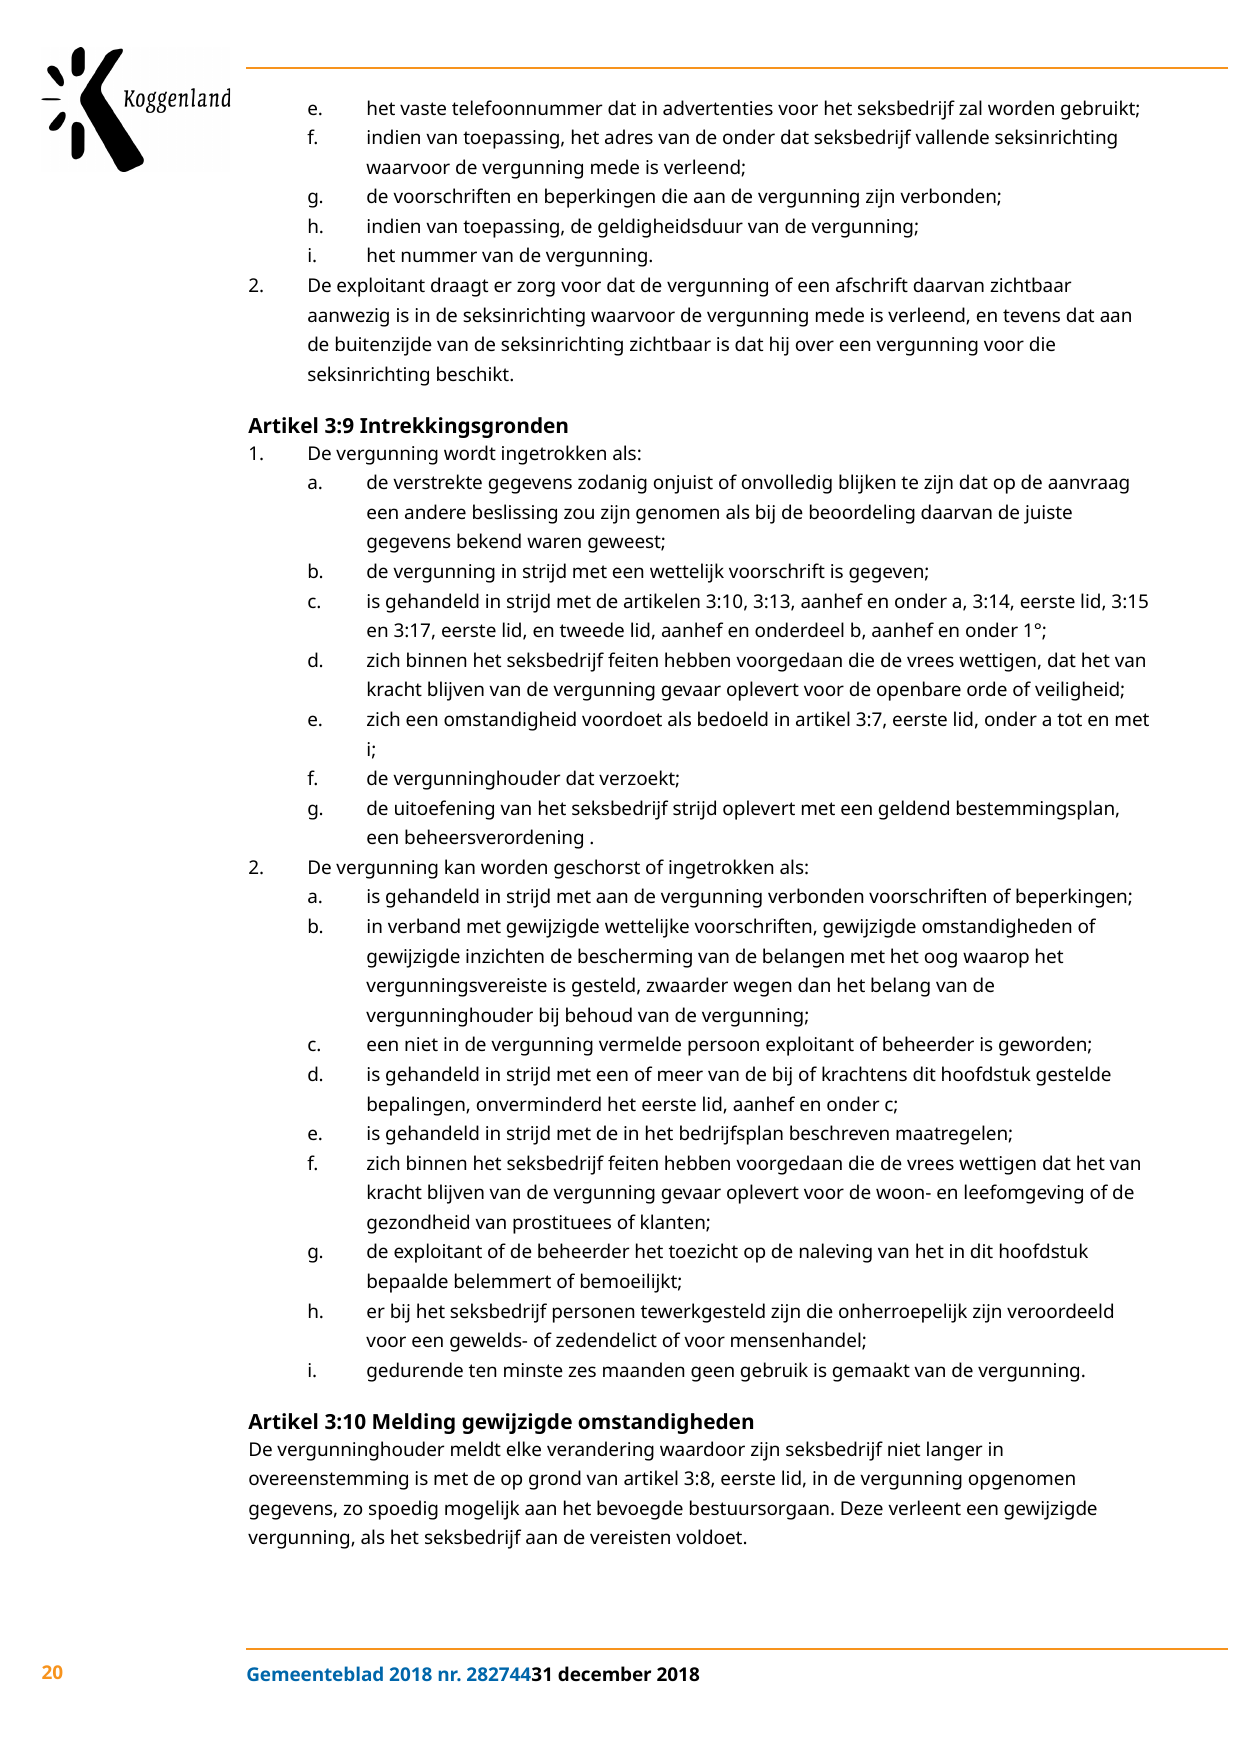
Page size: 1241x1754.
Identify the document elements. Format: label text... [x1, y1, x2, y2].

list De vergunning wordt ingetrokken als: [248, 440, 1152, 466]
list een niet in de vergunning vermelde persoon exploitant of beheerder is geworden; [307, 1032, 1152, 1057]
list zich binnen het seksbedrijf feiten hebben voorgedaan die de vrees wettigen dat het van kracht blijven van de vergunning gevaar oplevert voor de woon- en leefomgeving of de gezondheid van prostituees of klanten; [307, 1150, 1152, 1235]
list er bij het seksbedrijf personen tewerkgesteld zijn die onherroepelijk zijn veroordeeld voor een gewelds- of zedendelict of voor mensenhandel; [307, 1298, 1152, 1353]
list de verstrekte gegevens zodanig onjuist of onvolledig blijken te zijn dat op de aanvraag een andere beslissing zou zijn genomen als bij de beoordeling daarvan de juiste gegevens bekend waren geweest; [307, 469, 1152, 554]
list het nummer van de vergunning. [307, 243, 1152, 268]
list gedurende ten minste zes maanden geen gebruik is gemaakt van de vergunning. [307, 1357, 1152, 1383]
list De exploitant draagt er zorg voor dat de vergunning of een afschrift daarvan zichtbaar aanwezig is in de seksinrichting waarvoor de vergunning mede is verleend, en tevens dat aan de buitenzijde van de seksinrichting zichtbaar is dat hij over een vergunning voor die seksinrichting beschikt. [248, 272, 1152, 387]
picture [41, 47, 231, 172]
text De vergunninghouder meldt elke verandering waardoor zijn seksbedrijf niet langer in overeenstemming is met de op grond van artikel 3:8, eerste lid, in de vergunning opgenomen gegevens, zo spoedig mogelijk aan het bevoegde bestuursorgaan. Deze verleent een gewijzigde vergunning, als het seksbedrijf aan de vereisten voldoet. [248, 1436, 1152, 1550]
list zich een omstandigheid voordoet als bedoeld in artikel 3:7, eerste lid, onder a tot en met i; [307, 706, 1152, 761]
text Artikel 3:10 Melding gewijzigde omstandigheden [248, 1407, 1152, 1436]
list het vaste telefoonnummer dat in advertenties voor het seksbedrijf zal worden gebruikt; [307, 95, 1152, 121]
list de exploitant of de beheerder het toezicht op de naleving van het in dit hoofdstuk bepaalde belemmert of bemoeilijkt; [307, 1239, 1152, 1294]
list is gehandeld in strijd met de artikelen 3:10, 3:13, aanhef en onder a, 3:14, eerste lid, 3:15 en 3:17, eerste lid, en tweede lid, aanhef en onderdeel b, aanhef en onder 1°; [307, 588, 1152, 643]
list zich binnen het seksbedrijf feiten hebben voorgedaan die de vrees wettigen, dat het van kracht blijven van de vergunning gevaar oplevert voor de openbare orde of veiligheid; [307, 647, 1152, 702]
list is gehandeld in strijd met een of meer van de bij of krachtens dit hoofdstuk gestelde bepalingen, onverminderd het eerste lid, aanhef en onder c; [307, 1061, 1152, 1116]
list is gehandeld in strijd met aan de vergunning verbonden voorschriften of beperkingen; [307, 884, 1152, 909]
list de vergunninghouder dat verzoekt; [307, 765, 1152, 791]
list indien van toepassing, het adres van de onder dat seksbedrijf vallende seksinrichting waarvoor de vergunning mede is verleend; [307, 124, 1152, 180]
list de uitoefening van het seksbedrijf strijd oplevert met een geldend bestemmingsplan, een beheersverordening . [307, 795, 1152, 850]
list is gehandeld in strijd met de in het bedrijfsplan beschreven maatregelen; [307, 1120, 1152, 1146]
list De vergunning kan worden geschorst of ingetrokken als: [248, 854, 1152, 880]
list de vergunning in strijd met een wettelijk voorschrift is gegeven; [307, 558, 1152, 584]
list de voorschriften en beperkingen die aan de vergunning zijn verbonden; [307, 183, 1152, 209]
list indien van toepassing, de geldigheidsduur van de vergunning; [307, 213, 1152, 239]
list in verband met gewijzigde wettelijke voorschriften, gewijzigde omstandigheden of gewijzigde inzichten de bescherming van de belangen met het oog waarop het vergunningsvereiste is gesteld, zwaarder wegen dan het belang van de vergunninghouder bij behoud van de vergunning; [307, 913, 1152, 1028]
text Artikel 3:9 Intrekkingsgronden [248, 411, 1152, 440]
